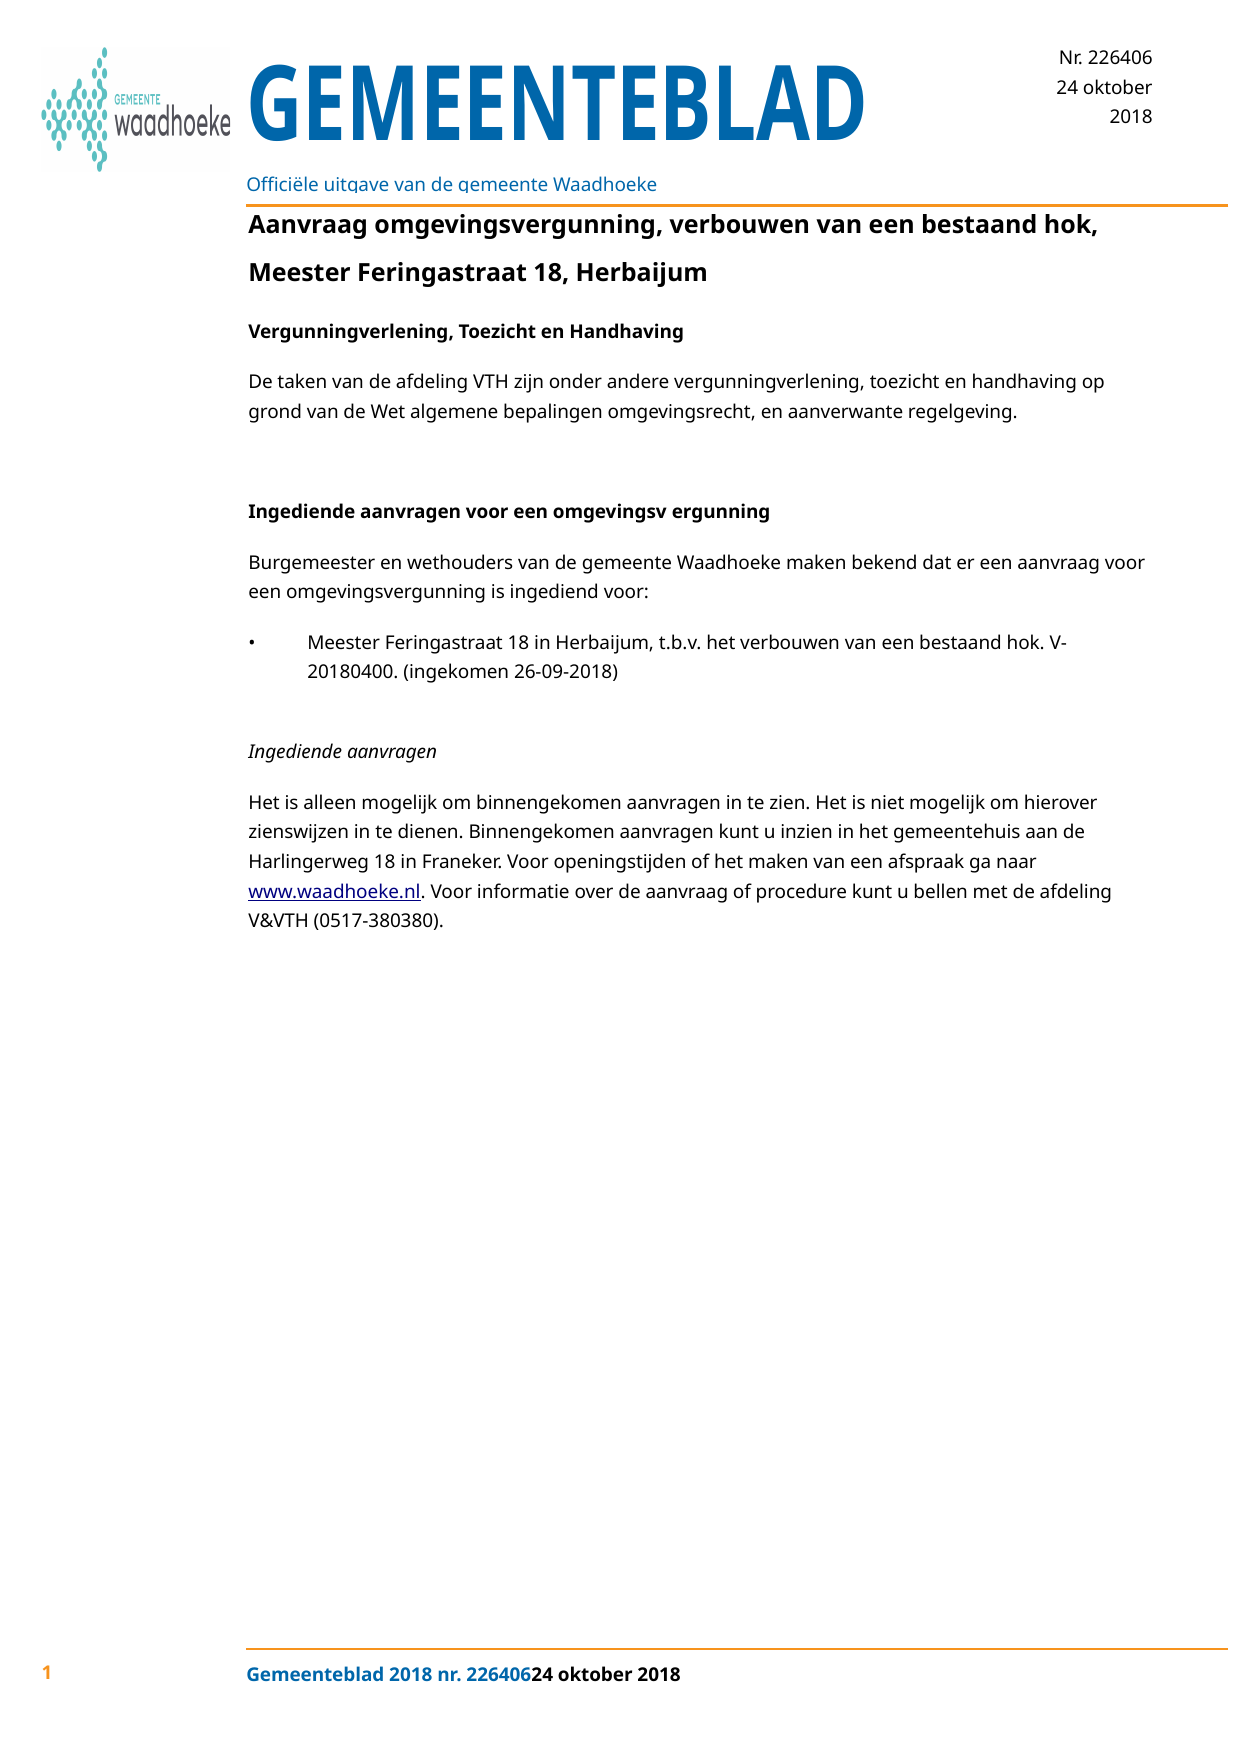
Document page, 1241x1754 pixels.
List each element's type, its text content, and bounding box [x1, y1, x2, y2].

text Ingediende aanvragen [248, 739, 1152, 764]
text Het is alleen mogelijk om binnengekomen aanvragen in te zien. Het is niet mogelijk om hierover zienswijzen in te dienen. Binnengekomen aanvragen kunt u inzien in het gemeentehuis aan de Harlingerweg 18 in Franeker. Voor openingstijden of het maken van een afspraak ga naar www.waadhoeke.nl. Voor informatie over de aanvraag of procedure kunt u bellen met de afdeling V&VTH (0517-380380). [248, 789, 1152, 933]
text Vergunningverlening, Toezicht en Handhaving [248, 318, 1152, 344]
text De taken van de afdeling VTH zijn onder andere vergunningverlening, toezicht en handhaving op grond van de Wet algemene bepalingen omgevingsrecht, en aanverwante regelgeving. [248, 368, 1152, 424]
picture [41, 47, 231, 172]
text Ingediende aanvragen voor een omgevingsv ergunning [248, 499, 1152, 524]
text Burgemeester en wethouders van de gemeente Waadhoeke maken bekend dat er een aanvraag voor een omgevingsvergunning is ingediend voor: [248, 549, 1152, 604]
text Aanvraag omgevingsvergunning, verbouwen van een bestaand hok, Meester Feringastraat 18, Herbaijum [248, 207, 1152, 288]
list Meester Feringastraat 18 in Herbaijum, t.b.v. het verbouwen van een bestaand hok. V-20180400. (ingekomen 26-09-2018) [248, 629, 1152, 684]
